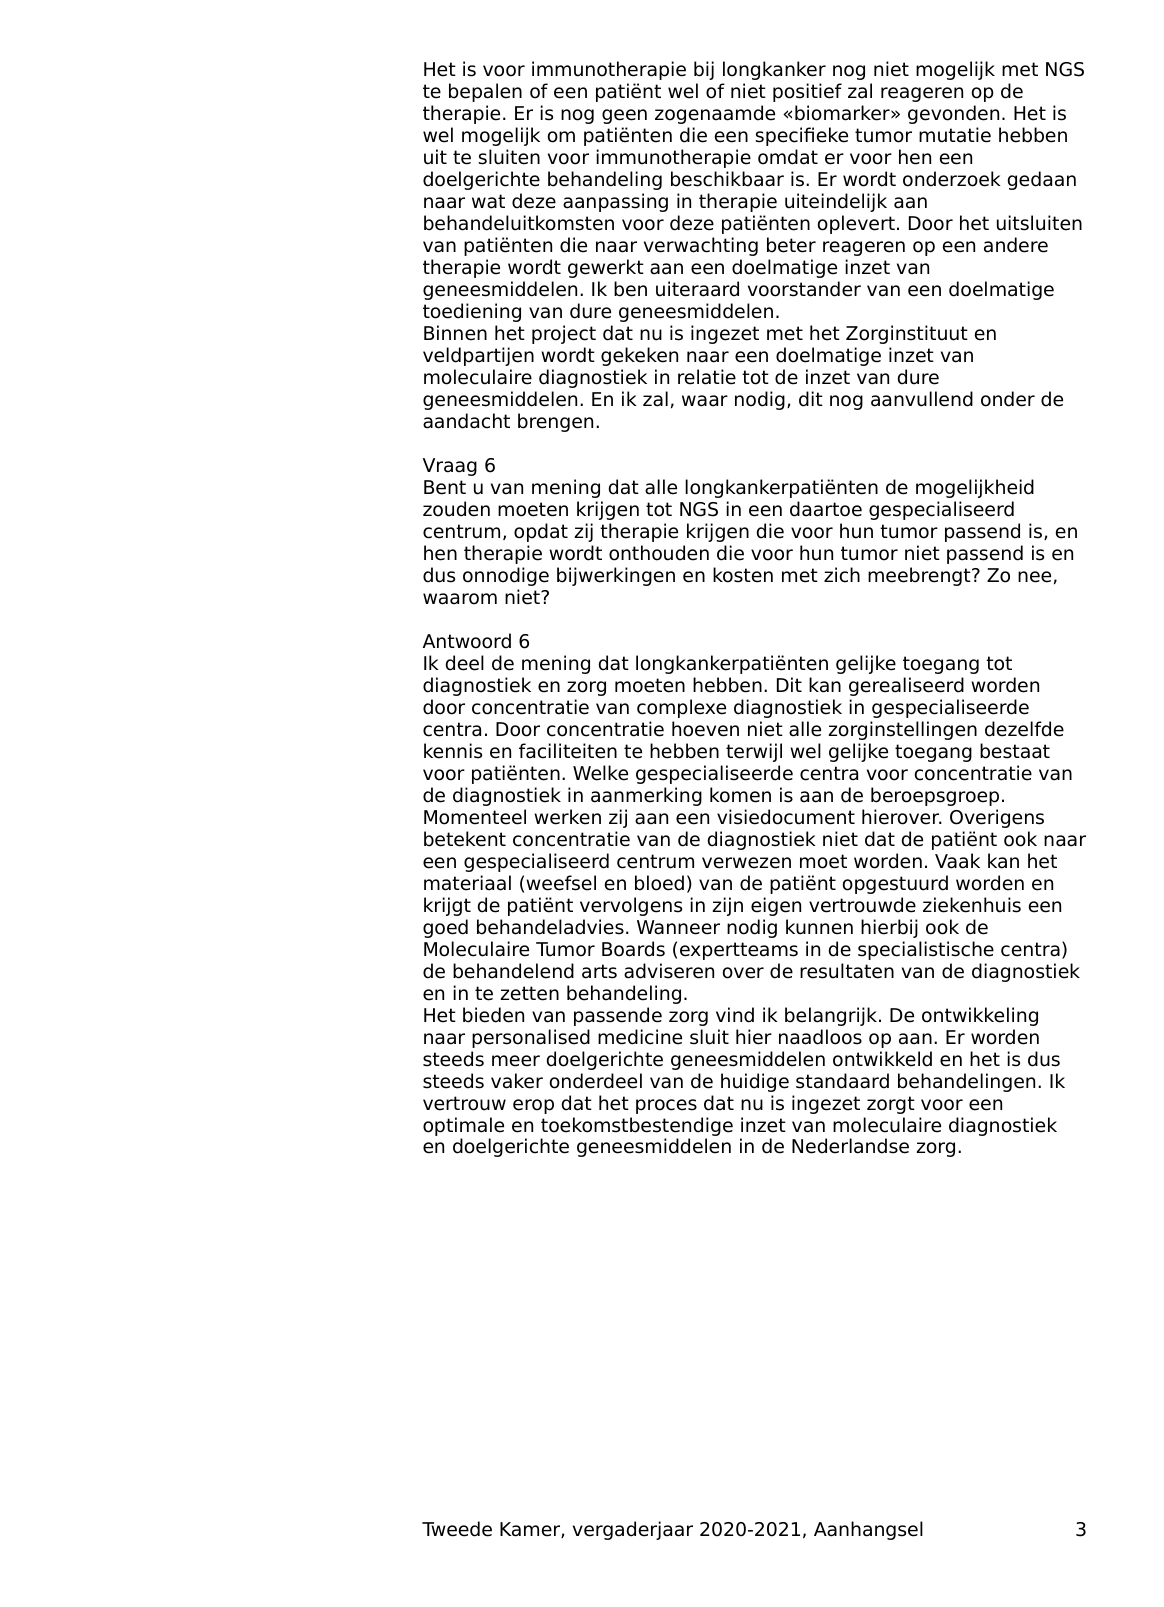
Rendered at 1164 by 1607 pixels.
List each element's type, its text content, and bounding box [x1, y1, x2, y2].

text Antwoord 6 [422, 631, 1087, 653]
text Het bieden van passende zorg vind ik belangrijk. De ontwikkeling naar personalised medicine sluit hier naadloos op aan. Er worden steeds meer doelgerichte geneesmiddelen ontwikkeld en het is dus steeds vaker onderdeel van de huidige standaard behandelingen. Ik vertrouw erop dat het proces dat nu is ingezet zorgt voor een optimale en toekomstbestendige inzet van moleculaire diagnostiek en doelgerichte geneesmiddelen in de Nederlandse zorg. [422, 1004, 1087, 1158]
text Ik deel de mening dat longkankerpatiënten gelijke toegang tot diagnostiek en zorg moeten hebben. Dit kan gerealiseerd worden door concentratie van complexe diagnostiek in gespecialiseerde centra. Door concentratie hoeven niet alle zorginstellingen dezelfde kennis en faciliteiten te hebben terwijl wel gelijke toegang bestaat voor patiënten. Welke gespecialiseerde centra voor concentratie van de diagnostiek in aanmerking komen is aan de beroepsgroep. Momenteel werken zij aan een visiedocument hierover. Overigens betekent concentratie van de diagnostiek niet dat de patiënt ook naar een gespecialiseerd centrum verwezen moet worden. Vaak kan het materiaal (weefsel en bloed) van de patiënt opgestuurd worden en krijgt de patiënt vervolgens in zijn eigen vertrouwde ziekenhuis een goed behandeladvies. Wanneer nodig kunnen hierbij ook de Moleculaire Tumor Boards (expertteams in de specialistische centra) de behandelend arts adviseren over de resultaten van de diagnostiek en in te zetten behandeling. [422, 653, 1087, 1004]
text Het is voor immunotherapie bij longkanker nog niet mogelijk met NGS te bepalen of een patiënt wel of niet positief zal reageren op de therapie. Er is nog geen zogenaamde «biomarker» gevonden. Het is wel mogelijk om patiënten die een specifieke tumor mutatie hebben uit te sluiten voor immunotherapie omdat er voor hen een doelgerichte behandeling beschikbaar is. Er wordt onderzoek gedaan naar wat deze aanpassing in therapie uiteindelijk aan behandeluitkomsten voor deze patiënten oplevert. Door het uitsluiten van patiënten die naar verwachting beter reageren op een andere therapie wordt gewerkt aan een doelmatige inzet van geneesmiddelen. Ik ben uiteraard voorstander van een doelmatige toediening van dure geneesmiddelen. [422, 59, 1087, 323]
text Binnen het project dat nu is ingezet met het Zorginstituut en veldpartijen wordt gekeken naar een doelmatige inzet van moleculaire diagnostiek in relatie tot de inzet van dure geneesmiddelen. En ik zal, waar nodig, dit nog aanvullend onder de aandacht brengen. [422, 323, 1087, 433]
text Bent u van mening dat alle longkankerpatiënten de mogelijkheid zouden moeten krijgen tot NGS in een daartoe gespecialiseerd centrum, opdat zij therapie krijgen die voor hun tumor passend is, en hen therapie wordt onthouden die voor hun tumor niet passend is en dus onnodige bijwerkingen en kosten met zich meebrengt? Zo nee, waarom niet? [422, 477, 1087, 609]
text Vraag 6 [422, 455, 1087, 477]
